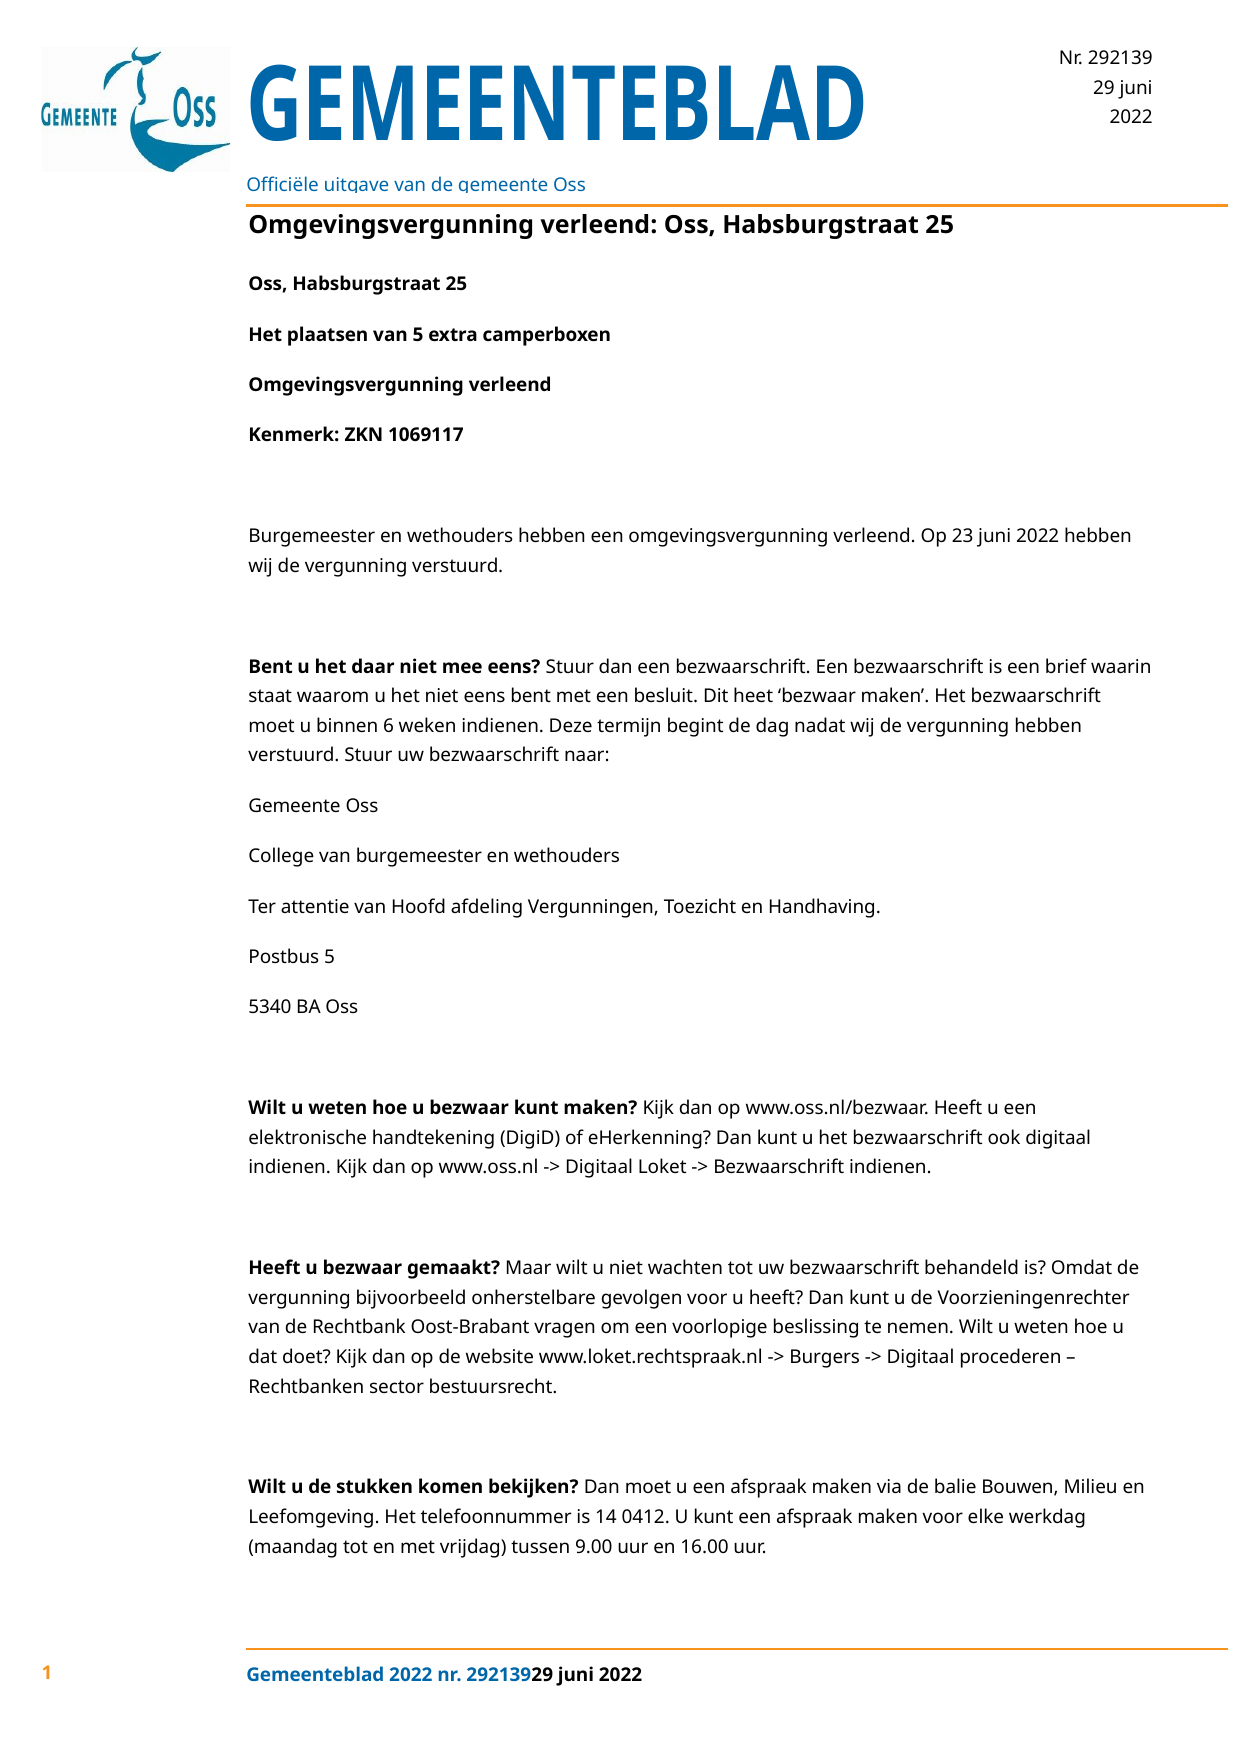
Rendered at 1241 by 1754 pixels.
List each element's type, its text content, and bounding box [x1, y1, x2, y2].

text Omgevingsvergunning verleend: Oss, Habsburgstraat 25 [248, 207, 1152, 241]
text Heeft u bezwaar gemaakt? Maar wilt u niet wachten tot uw bezwaarschrift behandeld is? Omdat de vergunning bijvoorbeeld onherstelbare gevolgen voor u heeft? Dan kunt u de Voorzieningenrechter van de Rechtbank Oost-Brabant vragen om een voorlopige beslissing te nemen. Wilt u weten hoe u dat doet? Kijk dan op de website www.loket.rechtspraak.nl -> Burgers -> Digitaal procederen – Rechtbanken sector bestuursrecht. [248, 1254, 1152, 1398]
text Postbus 5 [248, 943, 1152, 969]
text Omgevingsvergunning verleend [248, 371, 1152, 397]
text Wilt u weten hoe u bezwaar kunt maken? Kijk dan op www.oss.nl/bezwaar. Heeft u een elektronische handtekening (DigiD) of eHerkenning? Dan kunt u het bezwaarschrift ook digitaal indienen. Kijk dan op www.oss.nl -> Digitaal Loket -> Bezwaarschrift indienen. [248, 1094, 1152, 1179]
text Ter attentie van Hoofd afdeling Vergunningen, Toezicht en Handhaving. [248, 893, 1152, 918]
text Wilt u de stukken komen bekijken? Dan moet u een afspraak maken via de balie Bouwen, Milieu en Leefomgeving. Het telefoonnummer is 14 0412. U kunt een afspraak maken voor elke werkdag (maandag tot en met vrijdag) tussen 9.00 uur en 16.00 uur. [248, 1474, 1152, 1558]
text 5340 BA Oss [248, 994, 1152, 1019]
text College van burgemeester en wethouders [248, 842, 1152, 868]
text Het plaatsen van 5 extra camperboxen [248, 321, 1152, 346]
picture [41, 47, 231, 172]
text Burgemeester en wethouders hebben een omgevingsvergunning verleend. Op 23 juni 2022 hebben wij de vergunning verstuurd. [248, 522, 1152, 578]
text Oss, Habsburgstraat 25 [248, 270, 1152, 296]
text Bent u het daar niet mee eens? Stuur dan een bezwaarschrift. Een bezwaarschrift is een brief waarin staat waarom u het niet eens bent met een besluit. Dit heet ‘bezwaar maken’. Het bezwaarschrift moet u binnen 6 weken indienen. Deze termijn begint de dag nadat wij de vergunning hebben verstuurd. Stuur uw bezwaarschrift naar: [248, 653, 1152, 767]
text Gemeente Oss [248, 792, 1152, 818]
text Kenmerk: ZKN 1069117 [248, 422, 1152, 447]
